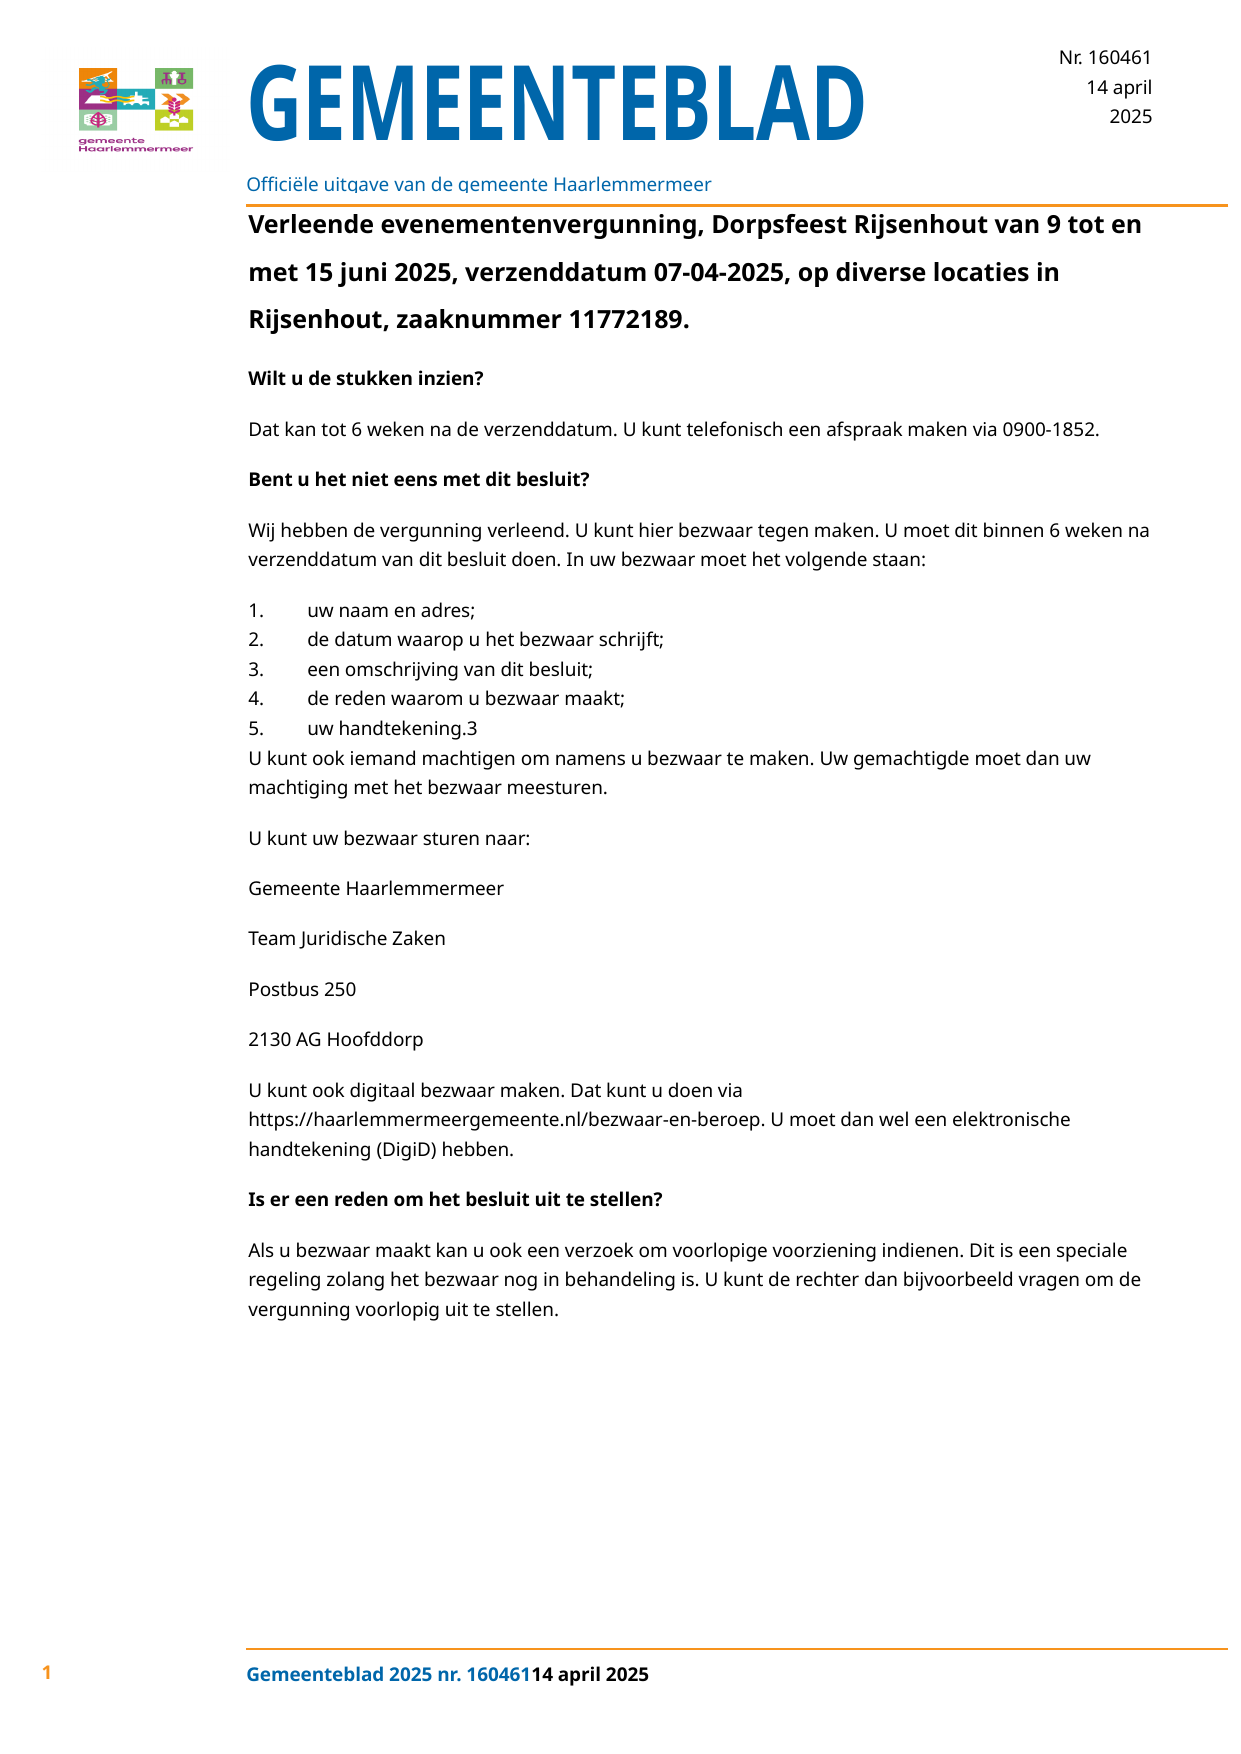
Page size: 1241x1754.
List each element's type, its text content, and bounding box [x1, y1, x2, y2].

picture [41, 47, 231, 172]
list de reden waarom u bezwaar maakt; [248, 686, 1152, 711]
text U kunt uw bezwaar sturen naar: [248, 825, 1152, 850]
text Wij hebben de vergunning verleend. U kunt hier bezwaar tegen maken. U moet dit binnen 6 weken na verzenddatum van dit besluit doen. In uw bezwaar moet het volgende staan: [248, 517, 1152, 572]
text Postbus 250 [248, 976, 1152, 1002]
list uw handtekening.3 [248, 715, 1152, 741]
text U kunt ook digitaal bezwaar maken. Dat kunt u doen via https://haarlemmermeergemeente.nl/bezwaar-en-beroep. U moet dan wel een elektronische handtekening (DigiD) hebben. [248, 1077, 1152, 1162]
text Is er een reden om het besluit uit te stellen? [248, 1186, 1152, 1212]
list de datum waarop u het bezwaar schrijft; [248, 626, 1152, 652]
text Als u bezwaar maakt kan u ook een verzoek om voorlopige voorziening indienen. Dit is een speciale regeling zolang het bezwaar nog in behandeling is. U kunt de rechter dan bijvoorbeeld vragen om de vergunning voorlopig uit te stellen. [248, 1237, 1152, 1322]
text U kunt ook iemand machtigen om namens u bezwaar te maken. Uw gemachtigde moet dan uw machtiging met het bezwaar meesturen. [248, 745, 1152, 800]
text Wilt u de stukken inzien? [248, 366, 1152, 391]
text 2130 AG Hoofddorp [248, 1026, 1152, 1052]
text Bent u het niet eens met dit besluit? [248, 466, 1152, 492]
list een omschrijving van dit besluit; [248, 656, 1152, 682]
list uw naam en adres; [248, 597, 1152, 622]
text Dat kan tot 6 weken na de verzenddatum. U kunt telefonisch een afspraak maken via 0900-1852. [248, 416, 1152, 442]
text Team Juridische Zaken [248, 926, 1152, 951]
text Gemeente Haarlemmermeer [248, 875, 1152, 901]
text Verleende evenementenvergunning, Dorpsfeest Rijsenhout van 9 tot en met 15 juni 2025, verzenddatum 07-04-2025, op diverse locaties in Rijsenhout, zaaknummer 11772189. [248, 207, 1152, 336]
